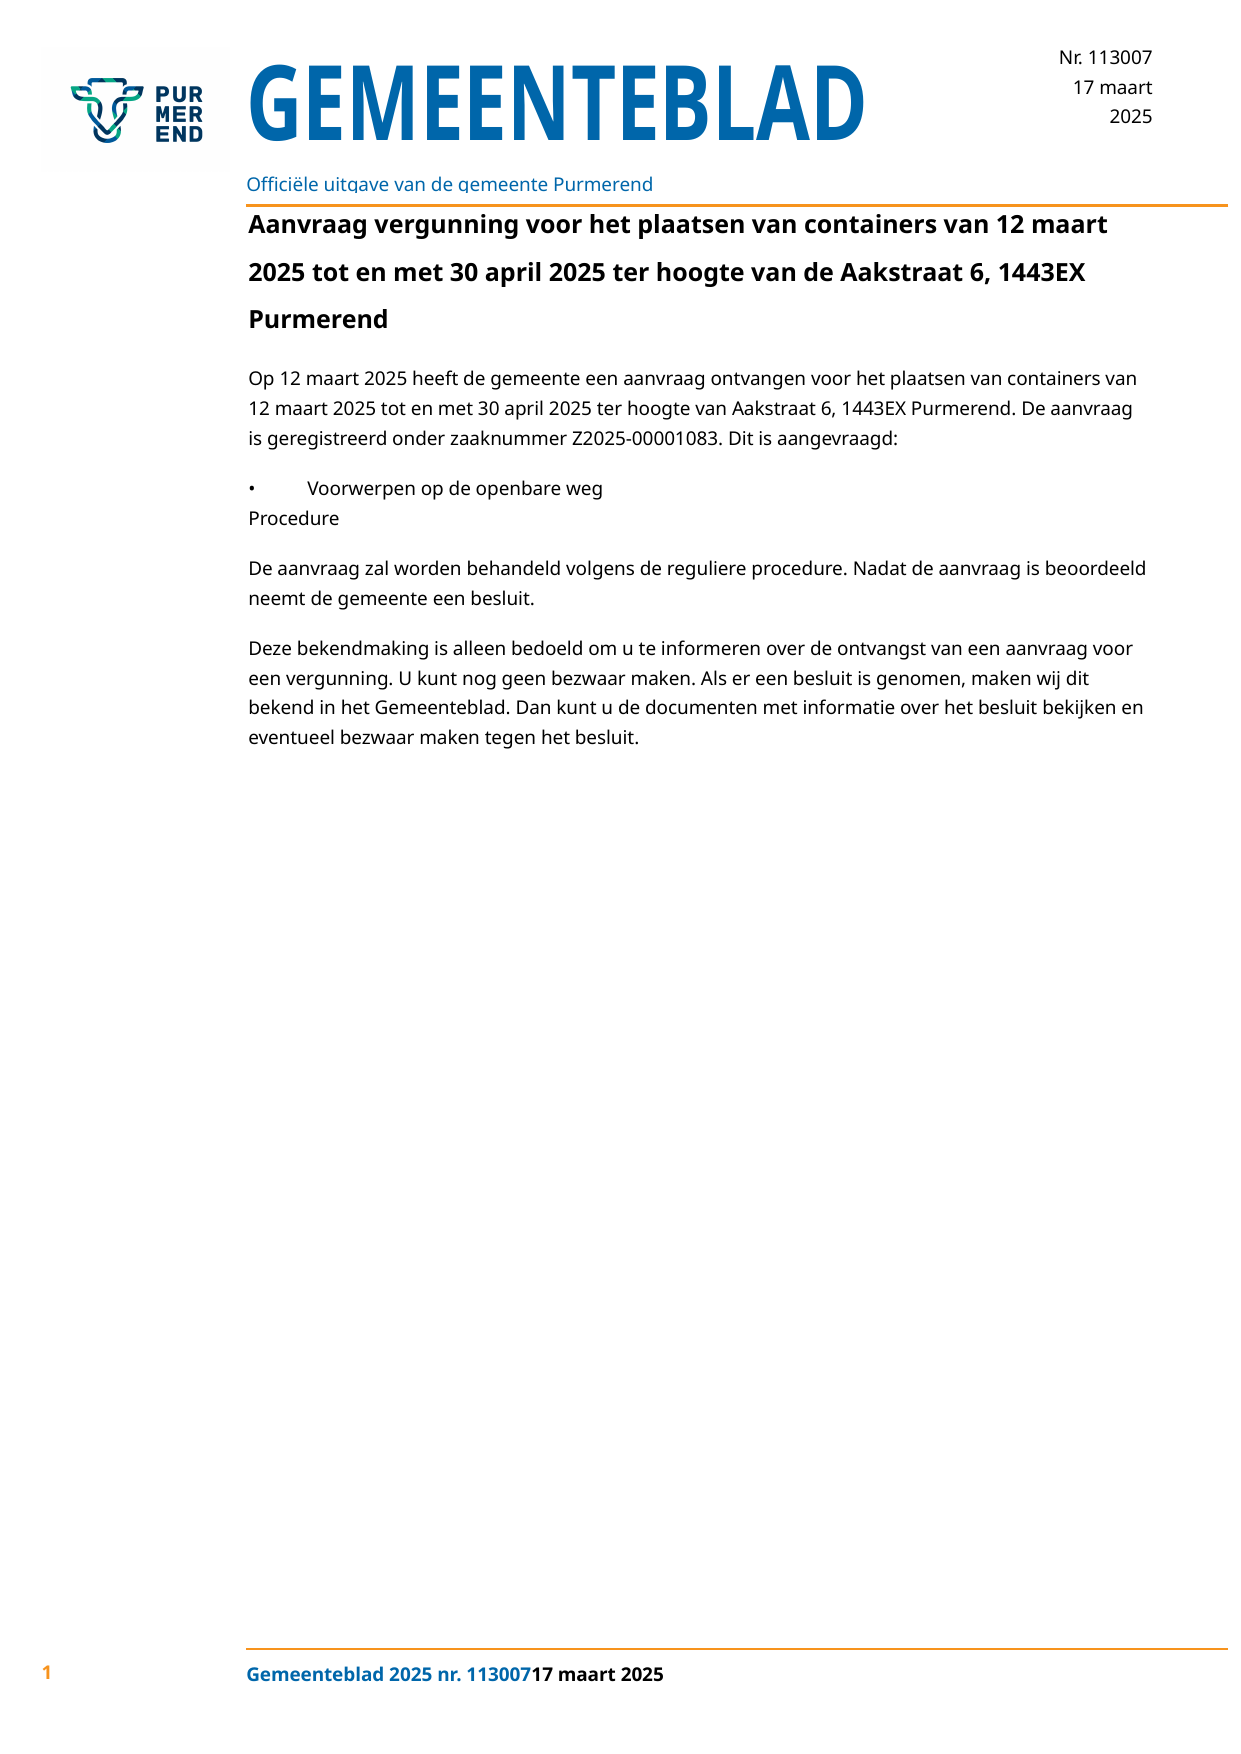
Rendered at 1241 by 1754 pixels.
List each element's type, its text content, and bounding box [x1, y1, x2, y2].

text Procedure [248, 505, 1152, 530]
text Op 12 maart 2025 heeft de gemeente een aanvraag ontvangen voor het plaatsen van containers van 12 maart 2025 tot en met 30 april 2025 ter hoogte van Aakstraat 6, 1443EX Purmerend. De aanvraag is geregistreerd onder zaaknummer Z2025-00001083. Dit is aangevraagd: [248, 366, 1152, 450]
text Aanvraag vergunning voor het plaatsen van containers van 12 maart 2025 tot en met 30 april 2025 ter hoogte van de Aakstraat 6, 1443EX Purmerend [248, 207, 1152, 336]
text De aanvraag zal worden behandeld volgens de reguliere procedure. Nadat de aanvraag is beoordeeld neemt de gemeente een besluit. [248, 555, 1152, 610]
list Voorwerpen op de openbare weg [248, 475, 1152, 501]
picture [41, 47, 231, 172]
text Deze bekendmaking is alleen bedoeld om u te informeren over de ontvangst van een aanvraag voor een vergunning. U kunt nog geen bezwaar maken. Als er een besluit is genomen, maken wij dit bekend in het Gemeenteblad. Dan kunt u de documenten met informatie over het besluit bekijken en eventueel bezwaar maken tegen het besluit. [248, 635, 1152, 749]
